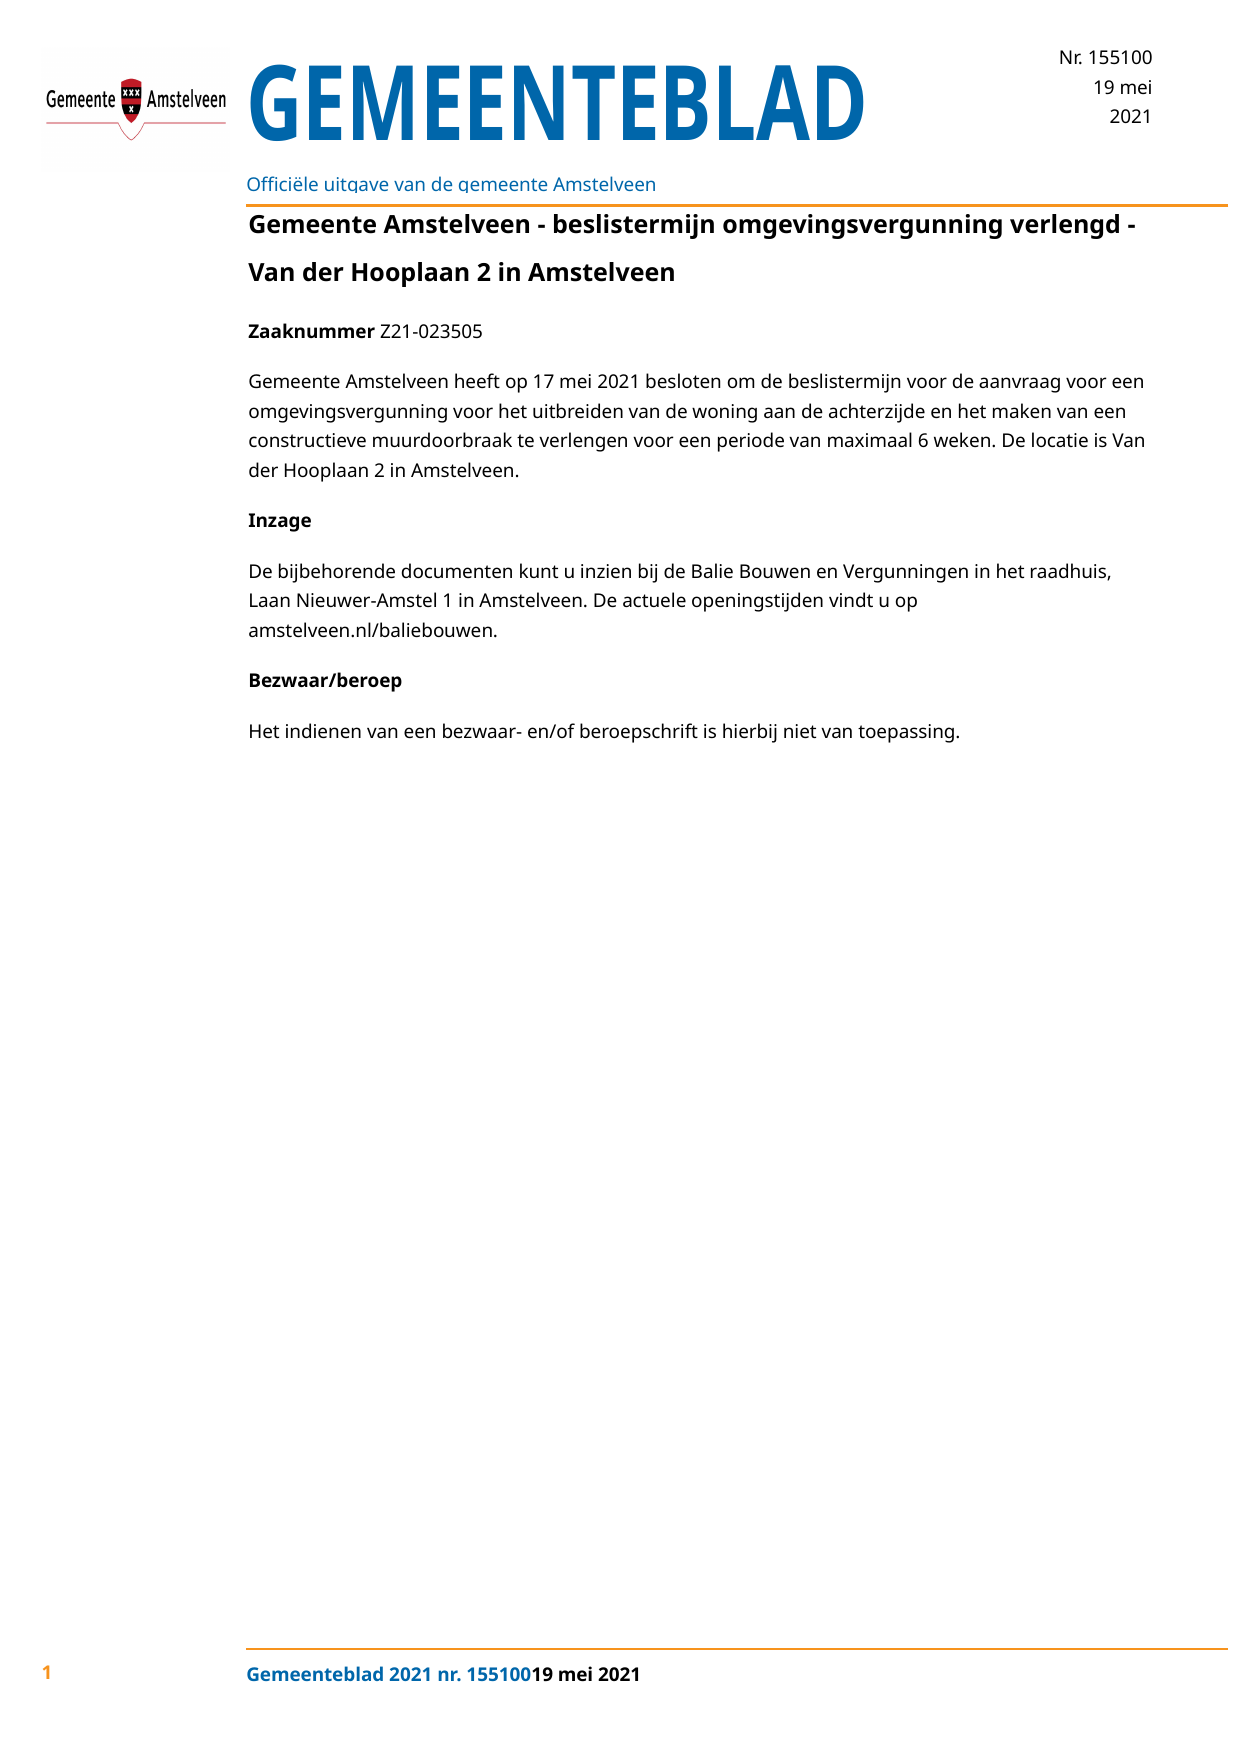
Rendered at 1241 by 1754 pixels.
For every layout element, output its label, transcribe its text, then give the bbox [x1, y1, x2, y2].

text Gemeente Amstelveen heeft op 17 mei 2021 besloten om de beslistermijn voor de aanvraag voor een omgevingsvergunning voor het uitbreiden van de woning aan de achterzijde en het maken van een constructieve muurdoorbraak te verlengen voor een periode van maximaal 6 weken. De locatie is Van der Hooplaan 2 in Amstelveen. [248, 368, 1152, 483]
text Bezwaar/beroep [248, 667, 1152, 693]
text De bijbehorende documenten kunt u inzien bij de Balie Bouwen en Vergunningen in het raadhuis, Laan Nieuwer-Amstel 1 in Amstelveen. De actuele openingstijden vindt u op amstelveen.nl/baliebouwen. [248, 558, 1152, 643]
text Gemeente Amstelveen - beslistermijn omgevingsvergunning verlengd - Van der Hooplaan 2 in Amstelveen [248, 207, 1152, 288]
picture [41, 47, 231, 172]
text Inzage [248, 507, 1152, 533]
text Zaaknummer Z21-023505 [248, 318, 1152, 344]
text Het indienen van een bezwaar- en/of beroepschrift is hierbij niet van toepassing. [248, 718, 1152, 744]
